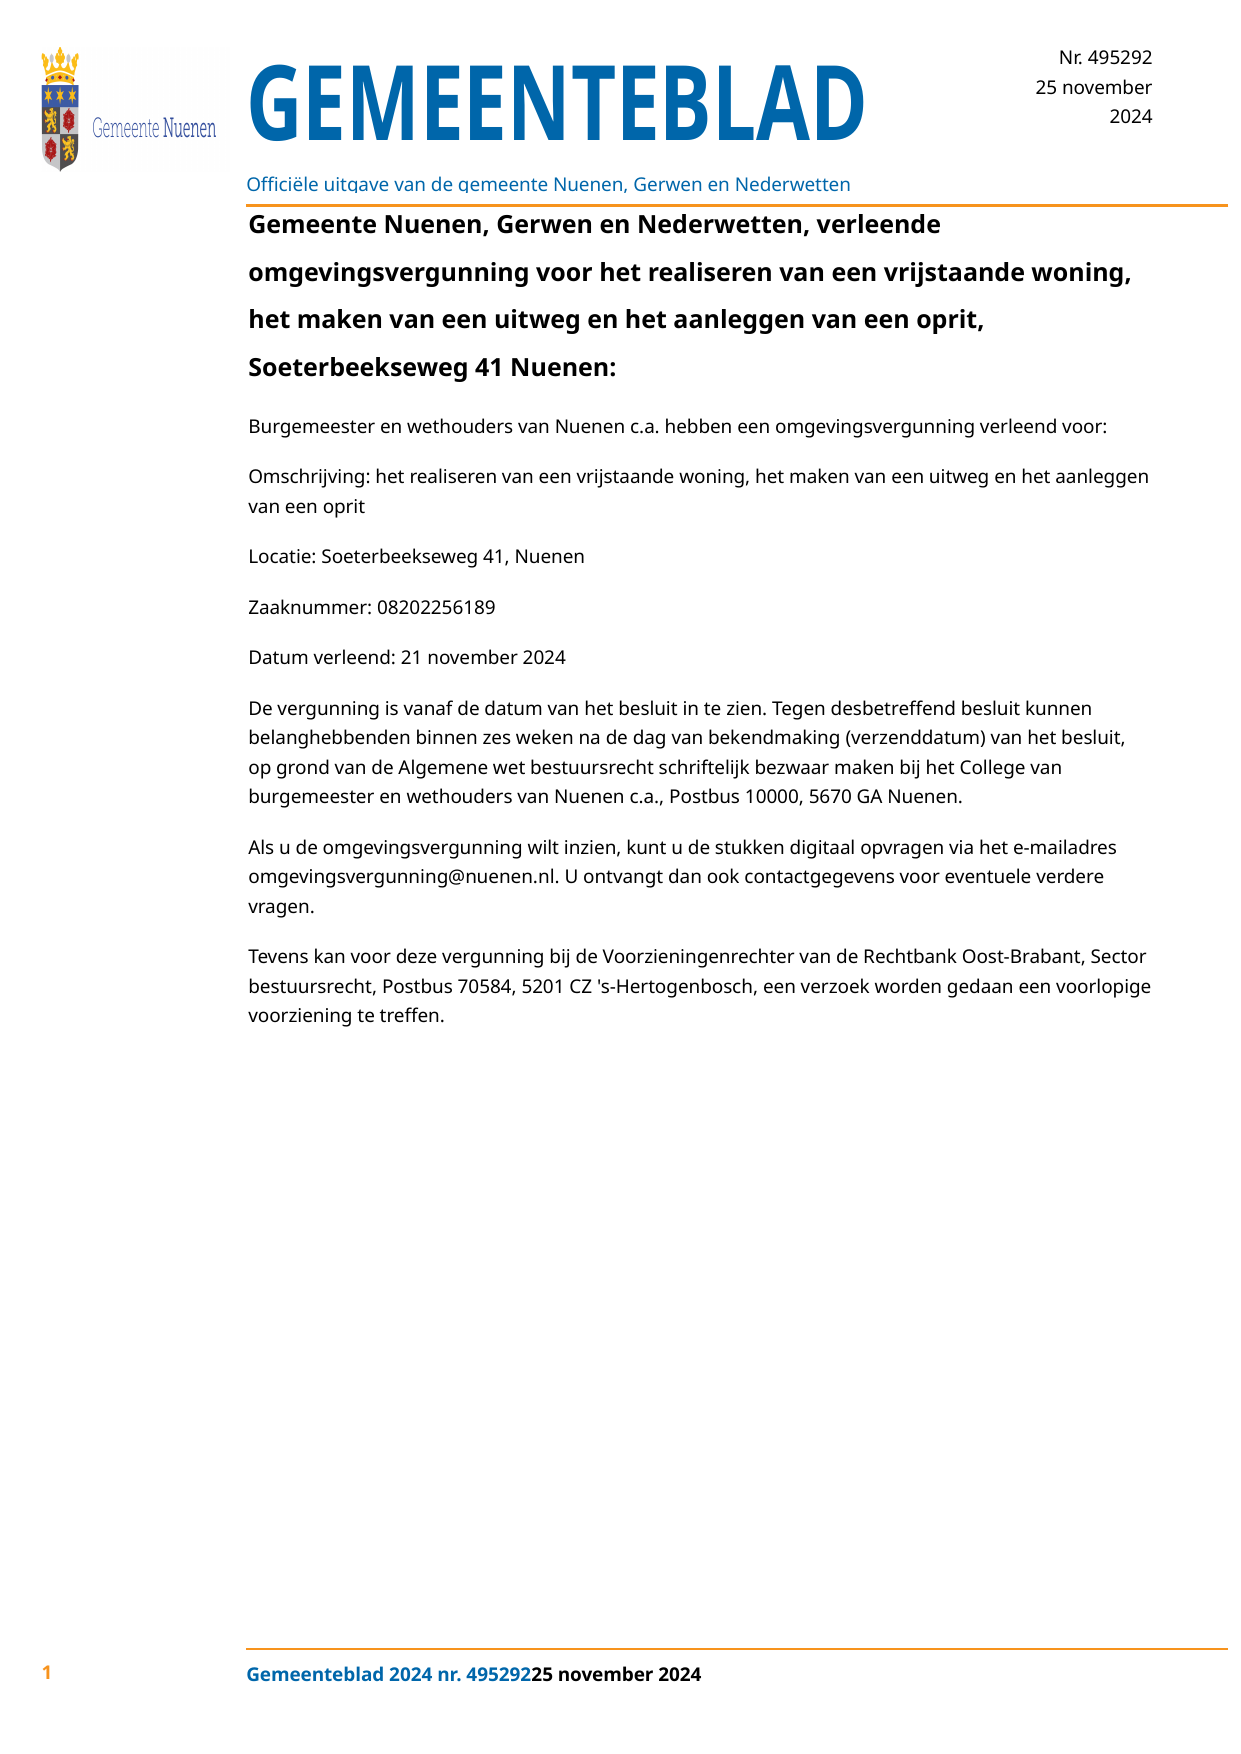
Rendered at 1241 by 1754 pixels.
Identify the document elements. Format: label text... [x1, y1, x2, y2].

text Tevens kan voor deze vergunning bij de Voorzieningenrechter van de Rechtbank Oost-Brabant, Sector bestuursrecht, Postbus 70584, 5201 CZ 's-Hertogenbosch, een verzoek worden gedaan een voorlopige voorziening te treffen. [248, 943, 1152, 1028]
text Als u de omgevingsvergunning wilt inzien, kunt u de stukken digitaal opvragen via het e-mailadres omgevingsvergunning@nuenen.nl. U ontvangt dan ook contactgegevens voor eventuele verdere vragen. [248, 834, 1152, 919]
picture [41, 47, 231, 172]
text Omschrijving: het realiseren van een vrijstaande woning, het maken van een uitweg en het aanleggen van een oprit [248, 463, 1152, 519]
text Datum verleend: 21 november 2024 [248, 644, 1152, 670]
text Gemeente Nuenen, Gerwen en Nederwetten, verleende omgevingsvergunning voor het realiseren van een vrijstaande woning, het maken van een uitweg en het aanleggen van een oprit, Soeterbeekseweg 41 Nuenen: [248, 207, 1152, 384]
text De vergunning is vanaf de datum van het besluit in te zien. Tegen desbetreffend besluit kunnen belanghebbenden binnen zes weken na de dag van bekendmaking (verzenddatum) van het besluit, op grond van de Algemene wet bestuursrecht schriftelijk bezwaar maken bij het College van burgemeester en wethouders van Nuenen c.a., Postbus 10000, 5670 GA Nuenen. [248, 695, 1152, 809]
text Burgemeester en wethouders van Nuenen c.a. hebben een omgevingsvergunning verleend voor: [248, 413, 1152, 439]
text Locatie: Soeterbeekseweg 41, Nuenen [248, 543, 1152, 569]
text Zaaknummer: 08202256189 [248, 594, 1152, 620]
